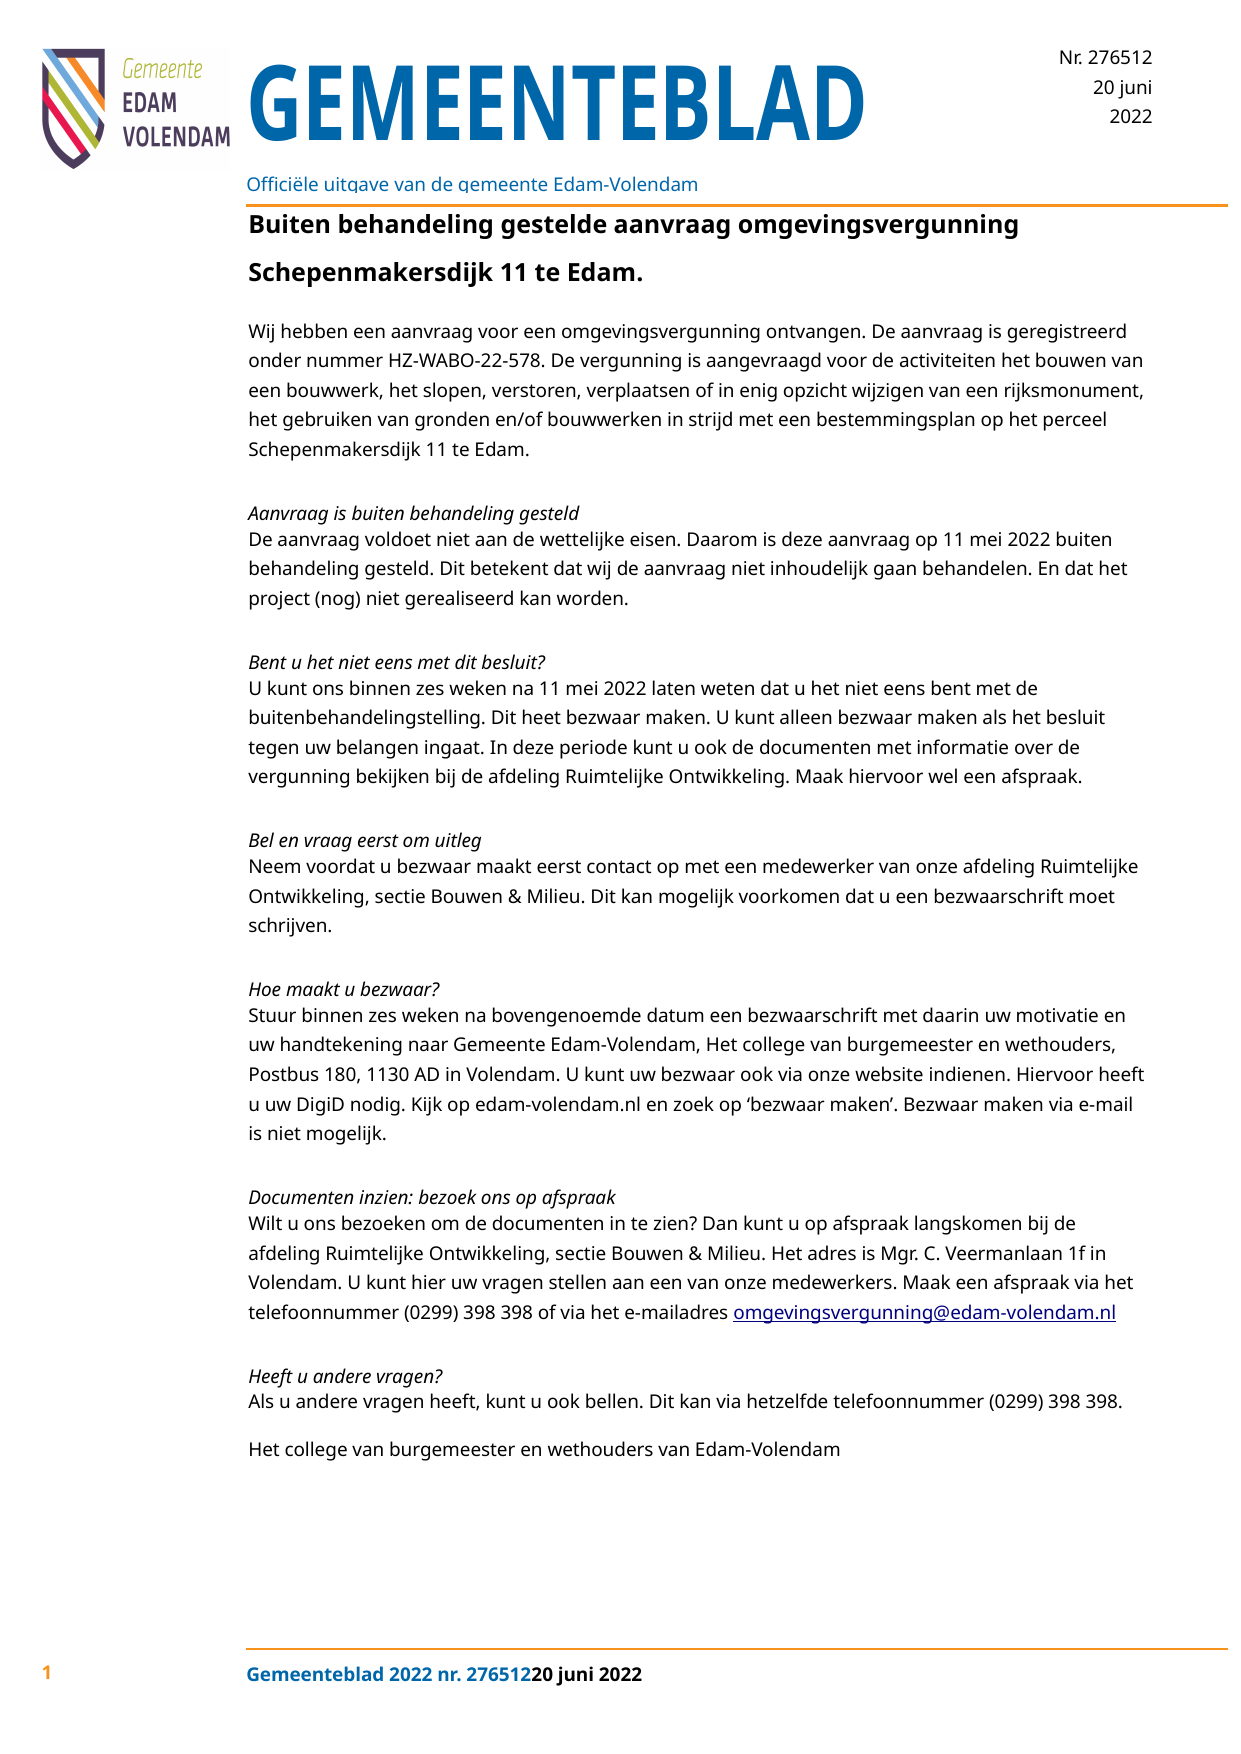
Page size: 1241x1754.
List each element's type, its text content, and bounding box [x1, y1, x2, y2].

text Als u andere vragen heeft, kunt u ook bellen. Dit kan via hetzelfde telefoonnummer (0299) 398 398. [248, 1388, 1152, 1414]
picture [41, 47, 231, 172]
text Aanvraag is buiten behandeling gesteld [248, 500, 1152, 526]
text Wij hebben een aanvraag voor een omgevingsvergunning ontvangen. De aanvraag is geregistreerd onder nummer HZ-WABO-22-578. De vergunning is aangevraagd voor de activiteiten het bouwen van een bouwwerk, het slopen, verstoren, verplaatsen of in enig opzicht wijzigen van een rijksmonument, het gebruiken van gronden en/of bouwwerken in strijd met een bestemmingsplan op het perceel Schepenmakersdijk 11 te Edam. [248, 318, 1152, 462]
text Wilt u ons bezoeken om de documenten in te zien? Dan kunt u op afspraak langskomen bij de afdeling Ruimtelijke Ontwikkeling, sectie Bouwen & Milieu. Het adres is Mgr. C. Veermanlaan 1f in Volendam. U kunt hier uw vragen stellen aan een van onze medewerkers. Maak een afspraak via het telefoonnummer (0299) 398 398 of via het e-mailadres omgevingsvergunning@edam-volendam.nl [248, 1210, 1152, 1324]
text Documenten inzien: bezoek ons op afspraak [248, 1184, 1152, 1210]
text Stuur binnen zes weken na bovengenoemde datum een bezwaarschrift met daarin uw motivatie en uw handtekening naar Gemeente Edam-Volendam, Het college van burgemeester en wethouders, Postbus 180, 1130 AD in Volendam. U kunt uw bezwaar ook via onze website indienen. Hiervoor heeft u uw DigiD nodig. Kijk op edam-volendam.nl en zoek op ‘bezwaar maken’. Bezwaar maken via e-mail is niet mogelijk. [248, 1002, 1152, 1146]
text Het college van burgemeester en wethouders van Edam-Volendam [248, 1436, 1152, 1462]
text U kunt ons binnen zes weken na 11 mei 2022 laten weten dat u het niet eens bent met de buitenbehandelingstelling. Dit heet bezwaar maken. U kunt alleen bezwaar maken als het besluit tegen uw belangen ingaat. In deze periode kunt u ook de documenten met informatie over de vergunning bekijken bij de afdeling Ruimtelijke Ontwikkeling. Maak hiervoor wel een afspraak. [248, 675, 1152, 789]
text Neem voordat u bezwaar maakt eerst contact op met een medewerker van onze afdeling Ruimtelijke Ontwikkeling, sectie Bouwen & Milieu. Dit kan mogelijk voorkomen dat u een bezwaarschrift moet schrijven. [248, 853, 1152, 938]
text De aanvraag voldoet niet aan de wettelijke eisen. Daarom is deze aanvraag op 11 mei 2022 buiten behandeling gesteld. Dit betekent dat wij de aanvraag niet inhoudelijk gaan behandelen. En dat het project (nog) niet gerealiseerd kan worden. [248, 526, 1152, 611]
text Buiten behandeling gestelde aanvraag omgevingsvergunning Schepenmakersdijk 11 te Edam. [248, 207, 1152, 288]
text Hoe maakt u bezwaar? [248, 976, 1152, 1002]
text Bent u het niet eens met dit besluit? [248, 649, 1152, 675]
text Bel en vraag eerst om uitleg [248, 827, 1152, 853]
text Heeft u andere vragen? [248, 1363, 1152, 1388]
